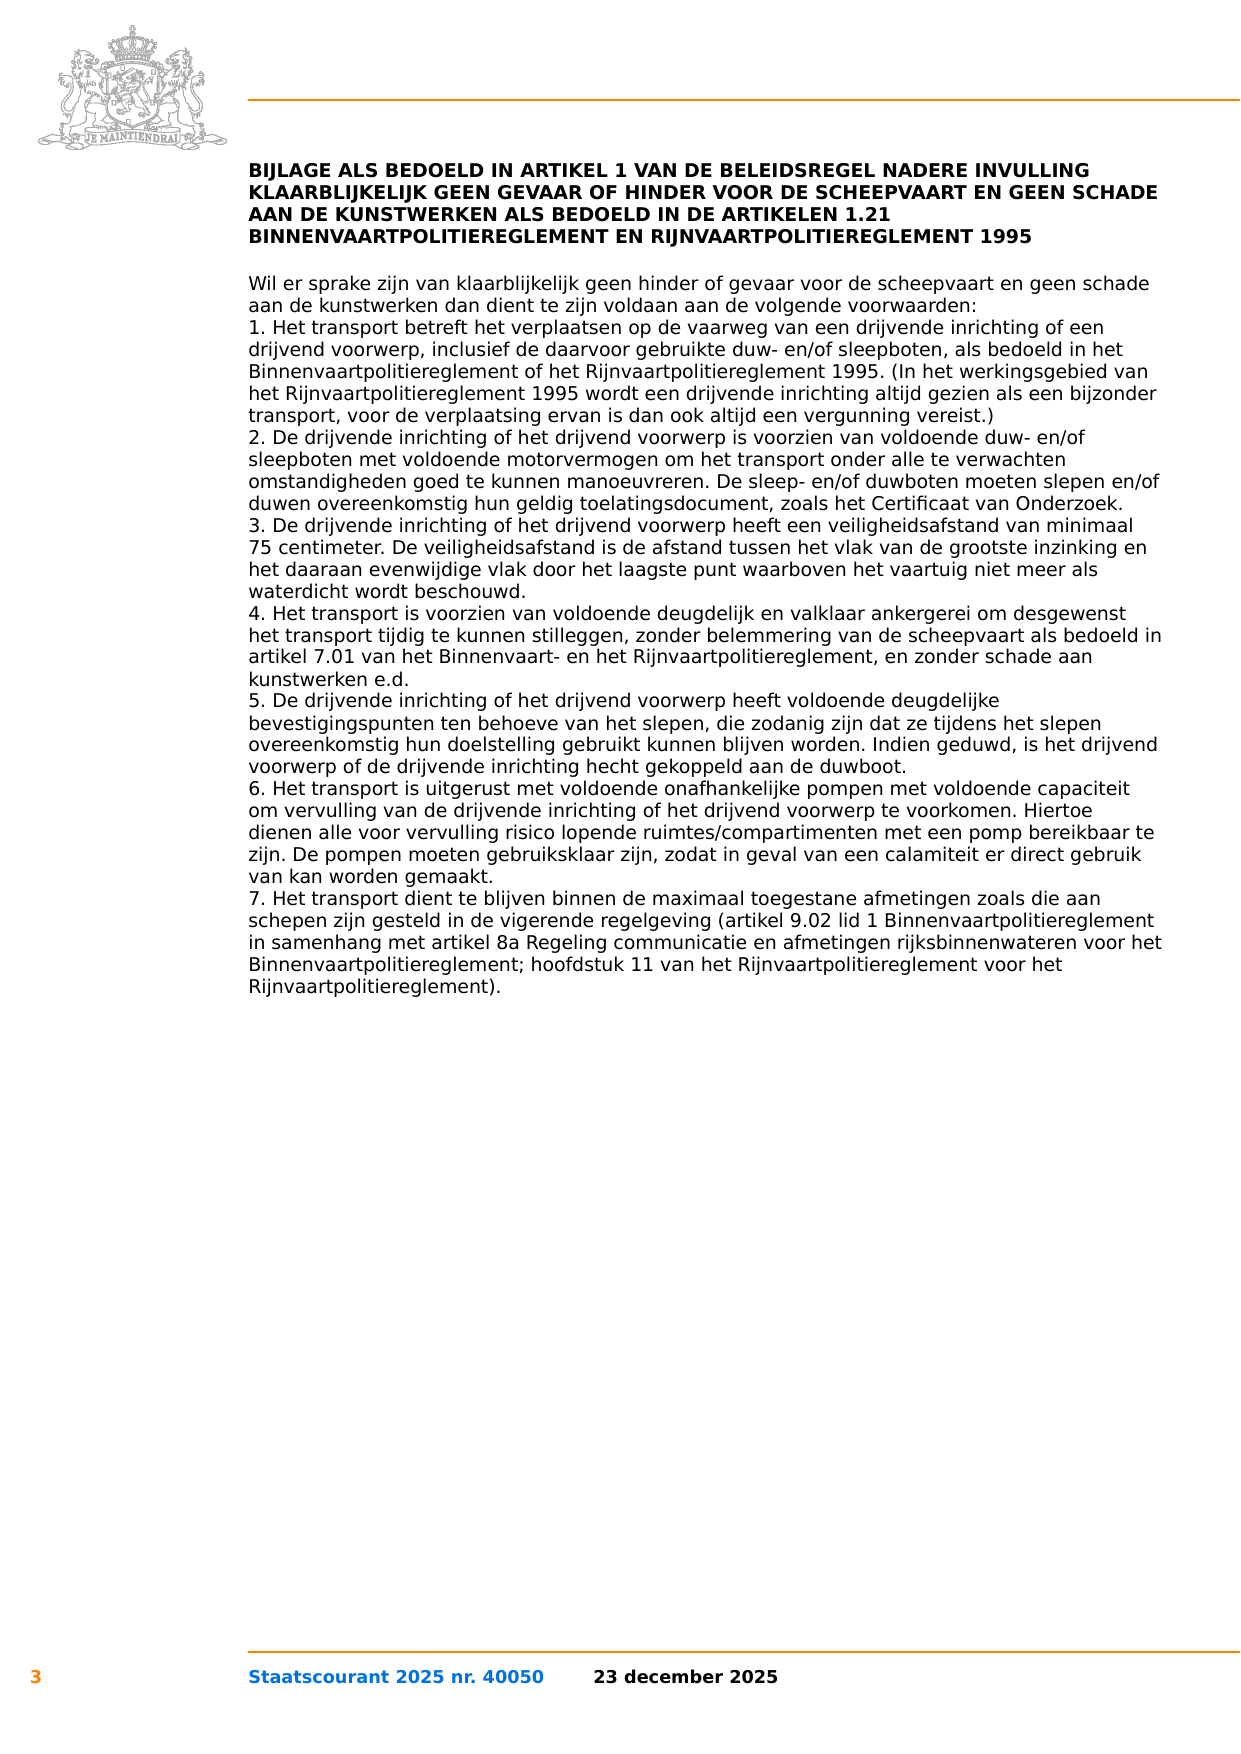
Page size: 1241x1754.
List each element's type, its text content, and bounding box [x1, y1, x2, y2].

text 5. De drijvende inrichting of het drijvend voorwerp heeft voldoende deugdelijke bevestigingspunten ten behoeve van het slepen, die zodanig zijn dat ze tijdens het slepen overeenkomstig hun doelstelling gebruikt kunnen blijven worden. Indien geduwd, is het drijvend voorwerp of de drijvende inrichting hecht gekoppeld aan de duwboot. [248, 690, 1163, 778]
text 2. De drijvende inrichting of het drijvend voorwerp is voorzien van voldoende duw- en/of sleepboten met voldoende motorvermogen om het transport onder alle te verwachten omstandigheden goed te kunnen manoeuvreren. De sleep- en/of duwboten moeten slepen en/of duwen overeenkomstig hun geldig toelatingsdocument, zoals het Certificaat van Onderzoek. [248, 427, 1163, 514]
text 1. Het transport betreft het verplaatsen op de vaarweg van een drijvende inrichting of een drijvend voorwerp, inclusief de daarvoor gebruikte duw- en/of sleepboten, als bedoeld in het Binnenvaartpolitiereglement of het Rijnvaartpolitiereglement 1995. (In het werkingsgebied van het Rijnvaartpolitiereglement 1995 wordt een drijvende inrichting altijd gezien als een bijzonder transport, voor de verplaatsing ervan is dan ook altijd een vergunning vereist.) [248, 317, 1163, 427]
subtitle BIJLAGE ALS BEDOELD IN ARTIKEL 1 VAN DE BELEIDSREGEL NADERE INVULLING KLAARBLIJKELIJK GEEN GEVAAR OF HINDER VOOR DE SCHEEPVAART EN GEEN SCHADE AAN DE KUNSTWERKEN ALS BEDOELD IN DE ARTIKELEN 1.21 BINNENVAARTPOLITIEREGLEMENT EN RIJNVAARTPOLITIEREGLEMENT 1995 [248, 160, 1163, 248]
picture [38, 25, 227, 150]
text Wil er sprake zijn van klaarblijkelijk geen hinder of gevaar voor de scheepvaart en geen schade aan de kunstwerken dan dient te zijn voldaan aan de volgende voorwaarden: [248, 273, 1163, 317]
text 3. De drijvende inrichting of het drijvend voorwerp heeft een veiligheidsafstand van minimaal 75 centimeter. De veiligheidsafstand is de afstand tussen het vlak van de grootste inzinking en het daaraan evenwijdige vlak door het laagste punt waarboven het vaartuig niet meer als waterdicht wordt beschouwd. [248, 514, 1163, 602]
text 6. Het transport is uitgerust met voldoende onafhankelijke pompen met voldoende capaciteit om vervulling van de drijvende inrichting of het drijvend voorwerp te voorkomen. Hiertoe dienen alle voor vervulling risico lopende ruimtes/compartimenten met een pomp bereikbaar te zijn. De pompen moeten gebruiksklaar zijn, zodat in geval van een calamiteit er direct gebruik van kan worden gemaakt. [248, 778, 1163, 888]
text 4. Het transport is voorzien van voldoende deugdelijk en valklaar ankergerei om desgewenst het transport tijdig te kunnen stilleggen, zonder belemmering van de scheepvaart als bedoeld in artikel 7.01 van het Binnenvaart- en het Rijnvaartpolitiereglement, en zonder schade aan kunstwerken e.d. [248, 602, 1163, 690]
text 7. Het transport dient te blijven binnen de maximaal toegestane afmetingen zoals die aan schepen zijn gesteld in de vigerende regelgeving (artikel 9.02 lid 1 Binnenvaartpolitiereglement in samenhang met artikel 8a Regeling communicatie en afmetingen rijksbinnenwateren voor het Binnenvaartpolitiereglement; hoofdstuk 11 van het Rijnvaartpolitiereglement voor het Rijnvaartpolitiereglement). [248, 888, 1163, 998]
